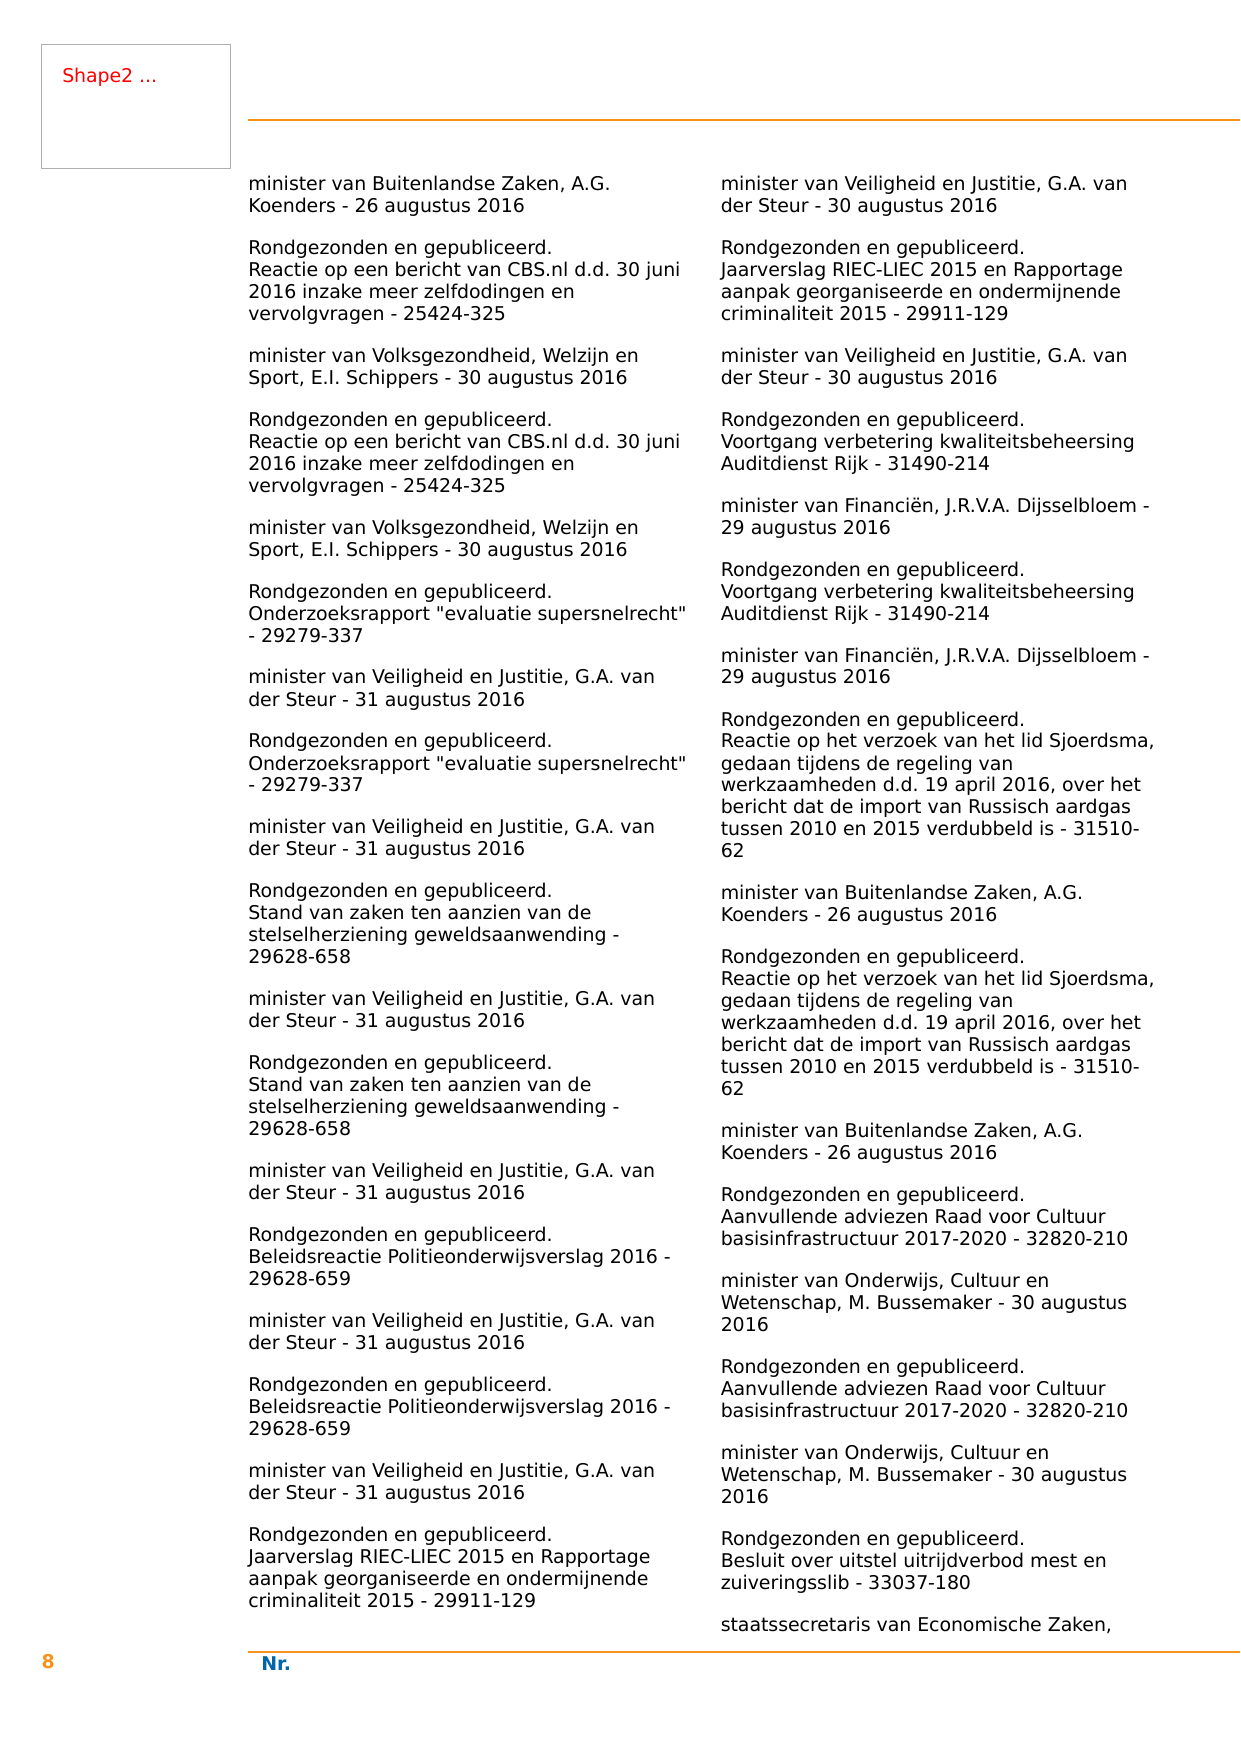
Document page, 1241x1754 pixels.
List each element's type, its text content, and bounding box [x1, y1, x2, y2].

text Jaarverslag RIEC-LIEC 2015 en Rapportage aanpak georganiseerde en ondermijnende criminaliteit 2015 - 29911-129 [248, 1546, 691, 1612]
text Rondgezonden en gepubliceerd. [248, 581, 691, 602]
text Voortgang verbetering kwaliteitsbeheersing Auditdienst Rijk - 31490-214 [721, 431, 1163, 474]
text minister van Veiligheid en Justitie, G.A. van der Steur - 31 augustus 2016 [248, 666, 691, 710]
text minister van Veiligheid en Justitie, G.A. van der Steur - 30 augustus 2016 [721, 345, 1163, 389]
text Reactie op het verzoek van het lid Sjoerdsma, gedaan tijdens de regeling van werkzaamheden d.d. 19 april 2016, over het bericht dat de import van Russisch aardgas tussen 2010 en 2015 verdubbeld is - 31510-62 [721, 968, 1163, 1100]
text staatssecretaris van Economische Zaken, [721, 1614, 1163, 1636]
text minister van Financiën, J.R.V.A. Dijsselbloem - 29 augustus 2016 [721, 494, 1163, 538]
text minister van Onderwijs, Cultuur en Wetenschap, M. Bussemaker - 30 augustus 2016 [721, 1442, 1163, 1508]
text minister van Volksgezondheid, Welzijn en Sport, E.I. Schippers - 30 augustus 2016 [248, 345, 691, 389]
text Onderzoeksrapport "evaluatie supersnelrecht" - 29279-337 [248, 602, 691, 646]
text Aanvullende adviezen Raad voor Cultuur basisinfrastructuur 2017-2020 - 32820-210 [721, 1378, 1163, 1422]
text Voortgang verbetering kwaliteitsbeheersing Auditdienst Rijk - 31490-214 [721, 581, 1163, 624]
text Onderzoeksrapport "evaluatie supersnelrecht" - 29279-337 [248, 752, 691, 796]
text minister van Buitenlandse Zaken, A.G. Koenders - 26 augustus 2016 [248, 173, 691, 217]
text Rondgezonden en gepubliceerd. [721, 946, 1163, 968]
text Stand van zaken ten aanzien van de stelselherziening geweldsaanwending - 29628-658 [248, 902, 691, 968]
text minister van Onderwijs, Cultuur en Wetenschap, M. Bussemaker - 30 augustus 2016 [721, 1270, 1163, 1336]
text minister van Buitenlandse Zaken, A.G. Koenders - 26 augustus 2016 [721, 1120, 1163, 1164]
text Rondgezonden en gepubliceerd. [248, 1524, 691, 1546]
text minister van Volksgezondheid, Welzijn en Sport, E.I. Schippers - 30 augustus 2016 [248, 517, 691, 561]
text Rondgezonden en gepubliceerd. [721, 237, 1163, 259]
text Rondgezonden en gepubliceerd. [721, 558, 1163, 581]
text minister van Financiën, J.R.V.A. Dijsselbloem - 29 augustus 2016 [721, 644, 1163, 688]
text minister van Veiligheid en Justitie, G.A. van der Steur - 31 augustus 2016 [248, 988, 691, 1032]
text Rondgezonden en gepubliceerd. [721, 1184, 1163, 1206]
text Rondgezonden en gepubliceerd. [248, 730, 691, 752]
text Rondgezonden en gepubliceerd. [248, 880, 691, 902]
text Beleidsreactie Politieonderwijsverslag 2016 - 29628-659 [248, 1246, 691, 1290]
text minister van Veiligheid en Justitie, G.A. van der Steur - 31 augustus 2016 [248, 1460, 691, 1504]
text Jaarverslag RIEC-LIEC 2015 en Rapportage aanpak georganiseerde en ondermijnende criminaliteit 2015 - 29911-129 [721, 259, 1163, 325]
text Rondgezonden en gepubliceerd. [721, 409, 1163, 431]
text minister van Veiligheid en Justitie, G.A. van der Steur - 31 augustus 2016 [248, 1160, 691, 1204]
text Rondgezonden en gepubliceerd. [248, 409, 691, 431]
text Rondgezonden en gepubliceerd. [721, 708, 1163, 730]
text minister van Veiligheid en Justitie, G.A. van der Steur - 30 augustus 2016 [721, 173, 1163, 217]
text Rondgezonden en gepubliceerd. [248, 1374, 691, 1396]
text Beleidsreactie Politieonderwijsverslag 2016 - 29628-659 [248, 1396, 691, 1440]
text Reactie op het verzoek van het lid Sjoerdsma, gedaan tijdens de regeling van werkzaamheden d.d. 19 april 2016, over het bericht dat de import van Russisch aardgas tussen 2010 en 2015 verdubbeld is - 31510-62 [721, 730, 1163, 862]
text minister van Buitenlandse Zaken, A.G. Koenders - 26 augustus 2016 [721, 882, 1163, 926]
text Besluit over uitstel uitrijdverbod mest en zuiveringsslib - 33037-180 [721, 1550, 1163, 1594]
text minister van Veiligheid en Justitie, G.A. van der Steur - 31 augustus 2016 [248, 1310, 691, 1354]
text Rondgezonden en gepubliceerd. [248, 1224, 691, 1246]
text minister van Veiligheid en Justitie, G.A. van der Steur - 31 augustus 2016 [248, 816, 691, 860]
text Reactie op een bericht van CBS.nl d.d. 30 juni 2016 inzake meer zelfdodingen en vervolgvragen - 25424-325 [248, 431, 691, 497]
text Stand van zaken ten aanzien van de stelselherziening geweldsaanwending - 29628-658 [248, 1074, 691, 1140]
text Rondgezonden en gepubliceerd. [248, 1052, 691, 1074]
text Rondgezonden en gepubliceerd. [248, 237, 691, 259]
text Rondgezonden en gepubliceerd. [721, 1528, 1163, 1550]
text Reactie op een bericht van CBS.nl d.d. 30 juni 2016 inzake meer zelfdodingen en vervolgvragen - 25424-325 [248, 259, 691, 325]
text Rondgezonden en gepubliceerd. [721, 1356, 1163, 1378]
text Aanvullende adviezen Raad voor Cultuur basisinfrastructuur 2017-2020 - 32820-210 [721, 1206, 1163, 1250]
